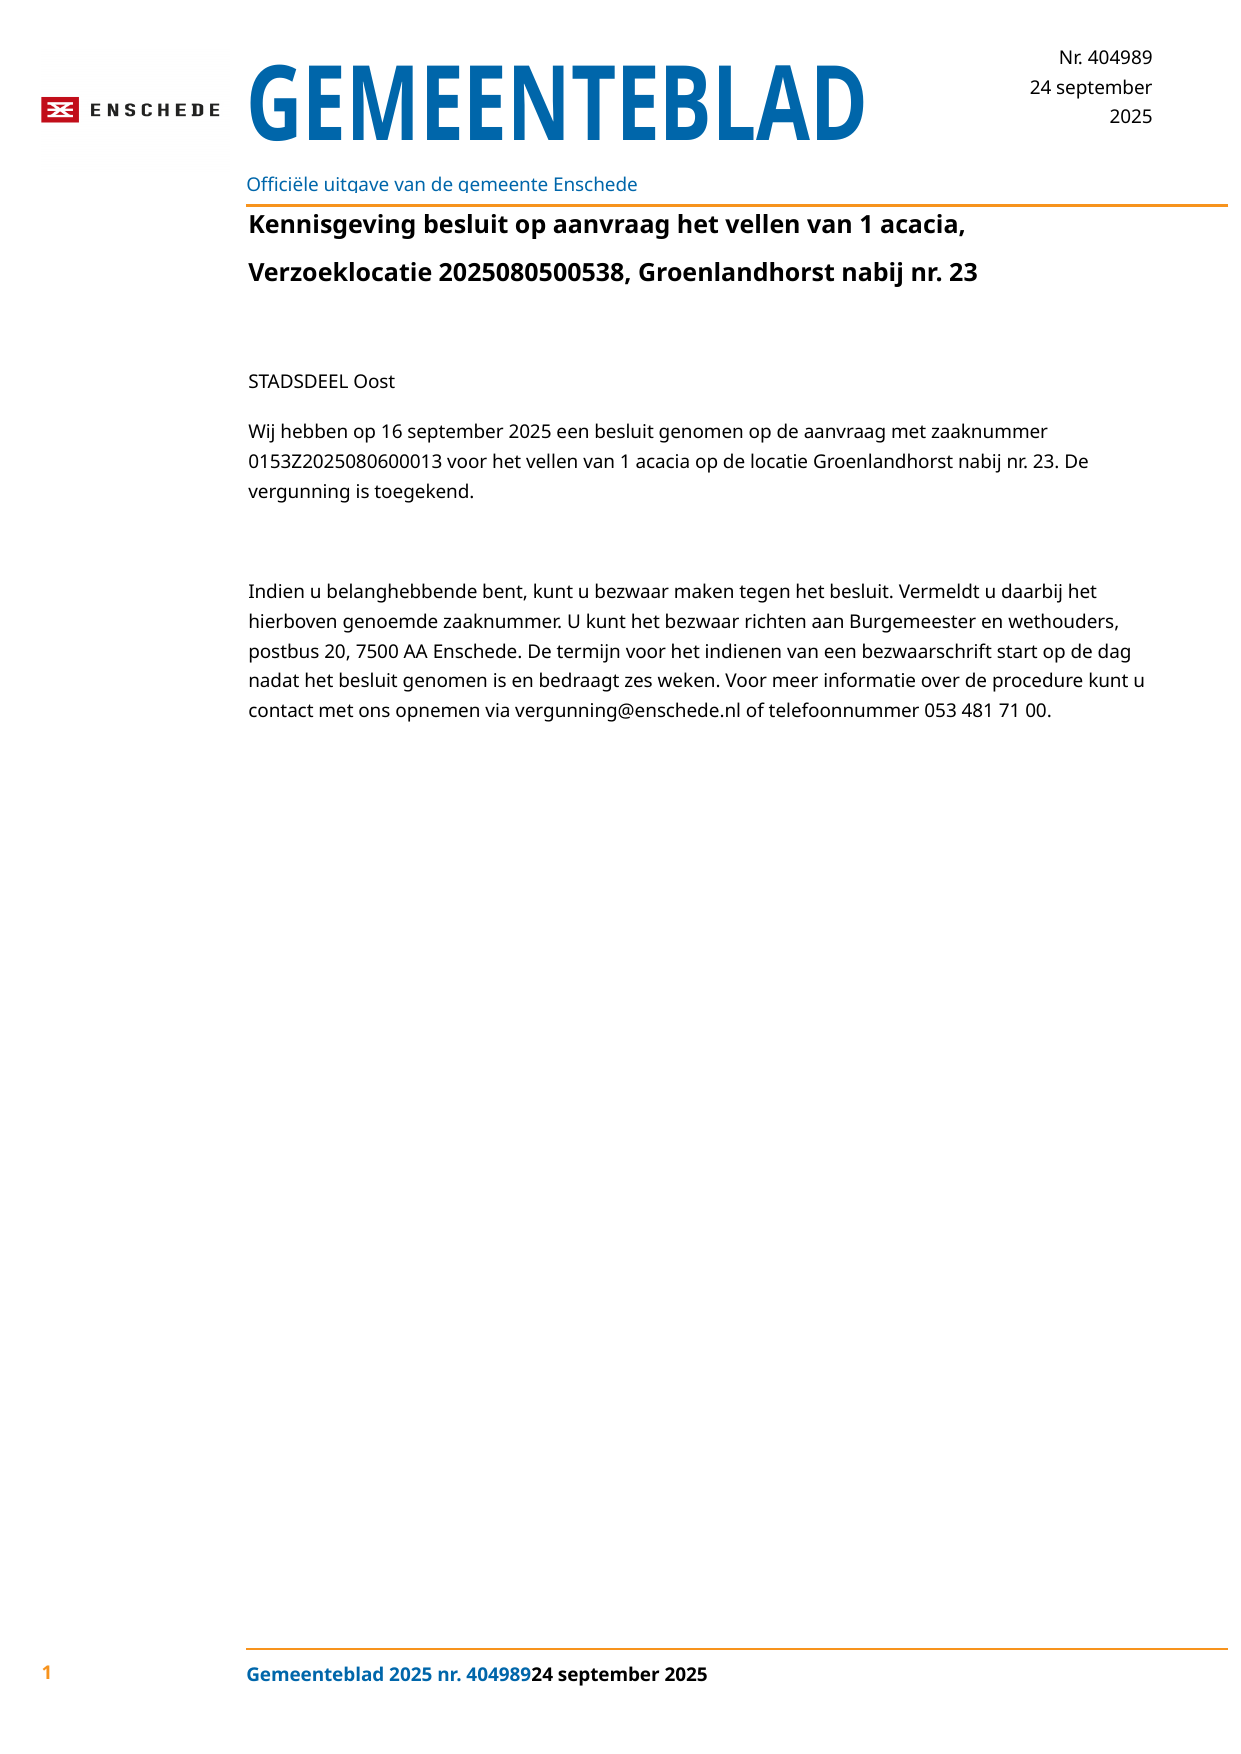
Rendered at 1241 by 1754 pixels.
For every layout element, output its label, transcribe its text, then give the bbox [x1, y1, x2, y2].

picture [41, 47, 231, 172]
text Kennisgeving besluit op aanvraag het vellen van 1 acacia, Verzoeklocatie 2025080500538, Groenlandhorst nabij nr. 23 [248, 207, 1152, 288]
text Wij hebben op 16 september 2025 een besluit genomen op de aanvraag met zaaknummer 0153Z2025080600013 voor het vellen van 1 acacia op de locatie Groenlandhorst nabij nr. 23. De vergunning is toegekend. [248, 419, 1152, 504]
text STADSDEEL Oost [248, 368, 1152, 394]
text Indien u belanghebbende bent, kunt u bezwaar maken tegen het besluit. Vermeldt u daarbij het hierboven genoemde zaaknummer. U kunt het bezwaar richten aan Burgemeester en wethouders, postbus 20, 7500 AA Enschede. De termijn voor het indienen van een bezwaarschrift start op de dag nadat het besluit genomen is en bedraagt zes weken. Voor meer informatie over de procedure kunt u contact met ons opnemen via vergunning@enschede.nl of telefoonnummer 053 481 71 00. [248, 579, 1152, 723]
